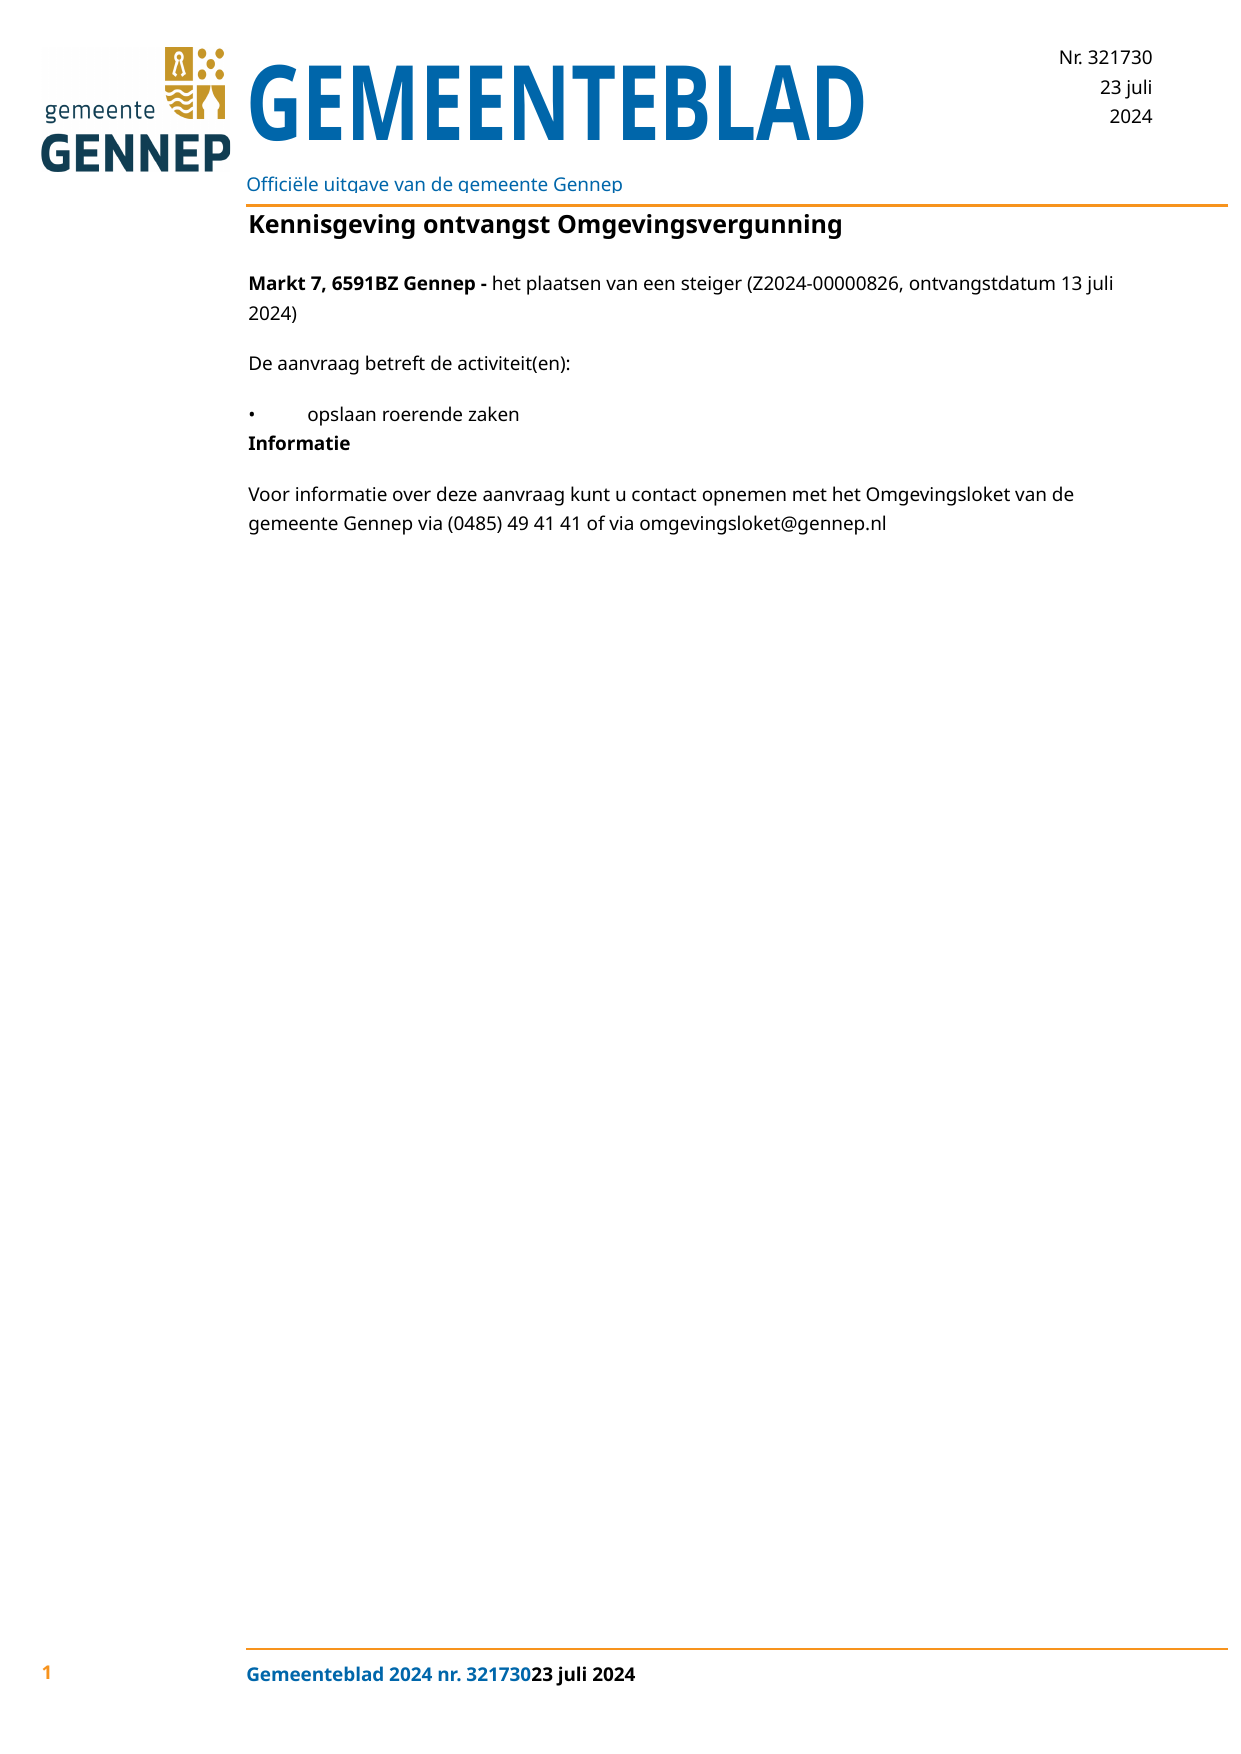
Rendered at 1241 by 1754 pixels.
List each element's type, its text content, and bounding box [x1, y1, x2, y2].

text Voor informatie over deze aanvraag kunt u contact opnemen met het Omgevingsloket van de gemeente Gennep via (0485) 49 41 41 of via omgevingsloket@gennep.nl [248, 481, 1152, 536]
text Markt 7, 6591BZ Gennep - het plaatsen van een steiger (Z2024-00000826, ontvangstdatum 13 juli 2024) [248, 270, 1152, 326]
picture [41, 47, 231, 172]
text De aanvraag betreft de activiteit(en): [248, 350, 1152, 376]
text Informatie [248, 430, 1152, 456]
text Kennisgeving ontvangst Omgevingsvergunning [248, 207, 1152, 241]
list opslaan roerende zaken [248, 401, 1152, 426]
